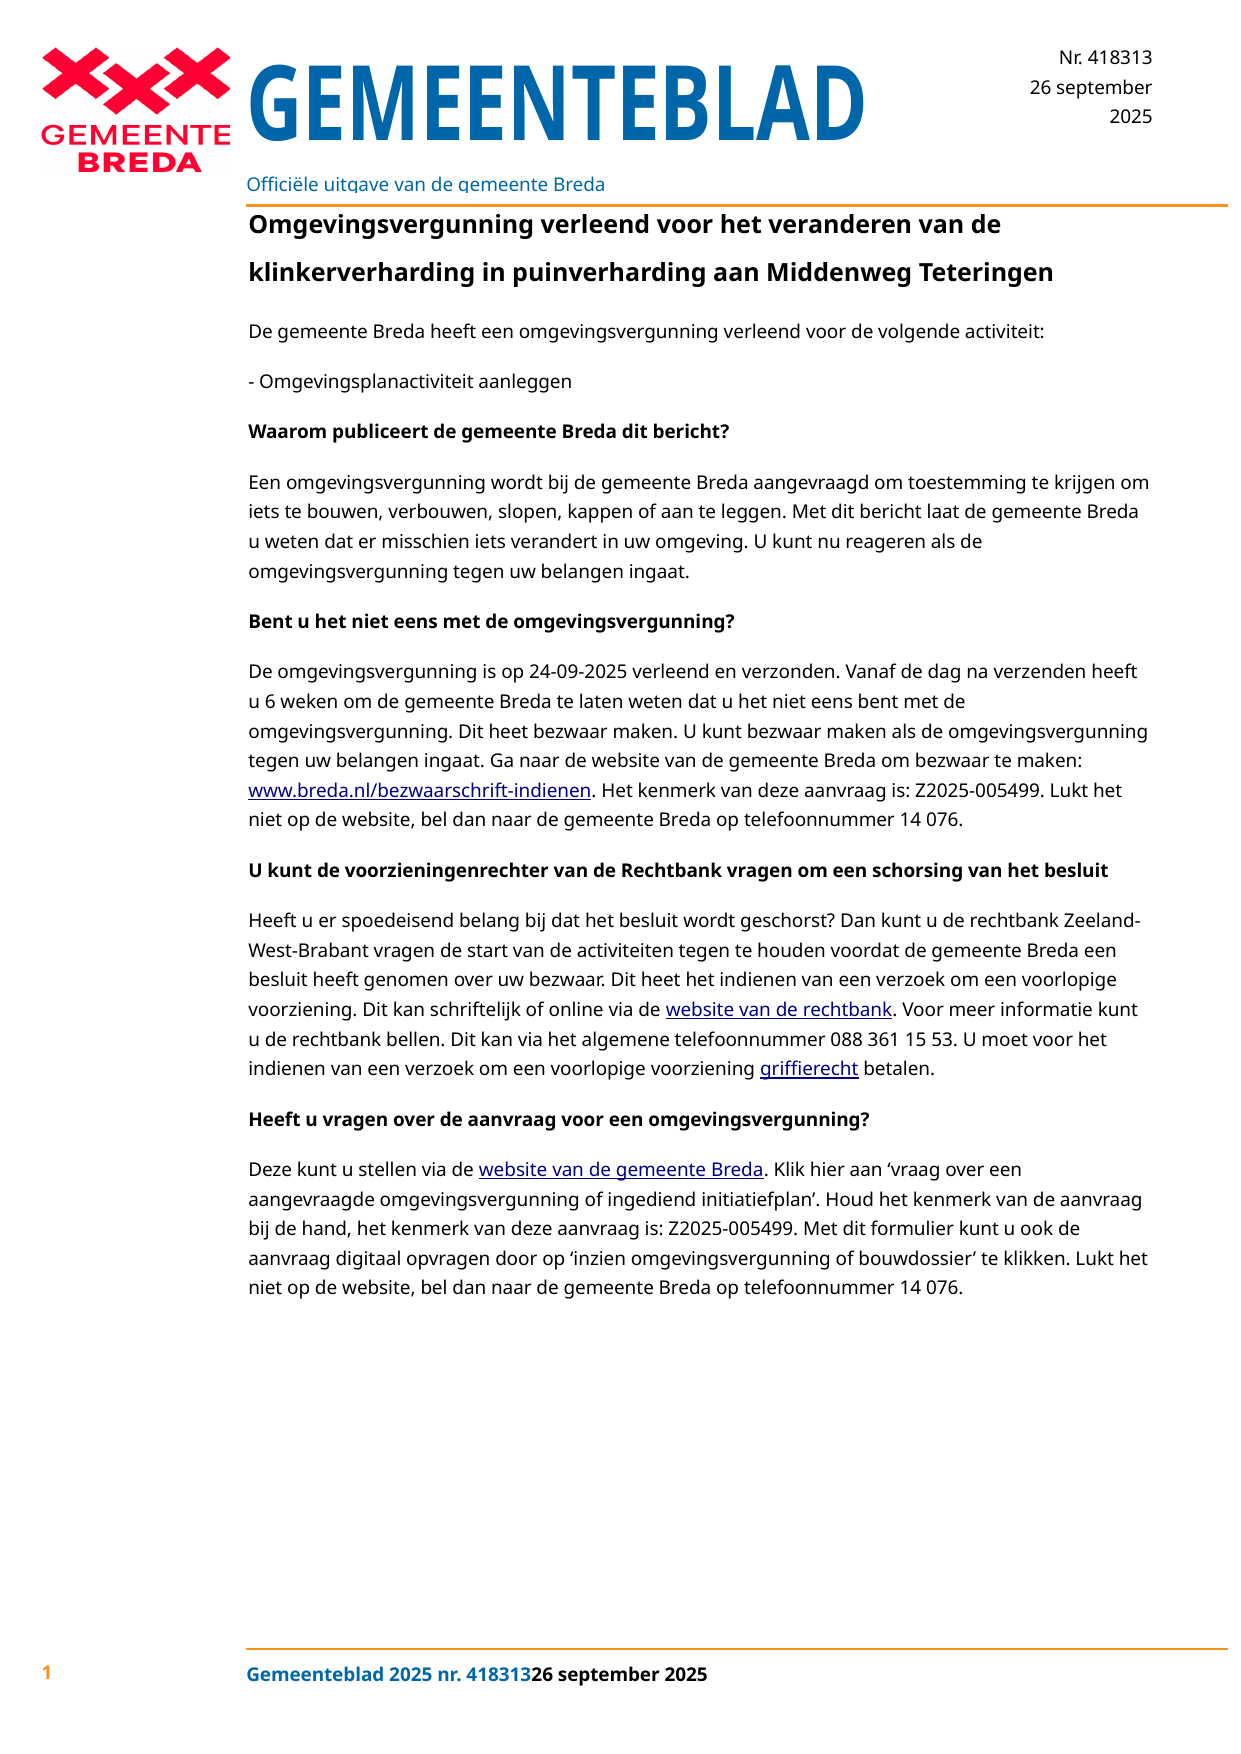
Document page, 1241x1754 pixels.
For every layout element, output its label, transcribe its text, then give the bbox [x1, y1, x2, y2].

text - Omgevingsplanactiviteit aanleggen [248, 368, 1152, 394]
picture [41, 47, 231, 172]
text Waarom publiceert de gemeente Breda dit bericht? [248, 419, 1152, 444]
text De omgevingsvergunning is op 24-09-2025 verleend en verzonden. Vanaf de dag na verzenden heeft u 6 weken om de gemeente Breda te laten weten dat u het niet eens bent met de omgevingsvergunning. Dit heet bezwaar maken. U kunt bezwaar maken als de omgevingsvergunning tegen uw belangen ingaat. Ga naar de website van de gemeente Breda om bezwaar te maken: www.breda.nl/bezwaarschrift-indienen. Het kenmerk van deze aanvraag is: Z2025-005499. Lukt het niet op de website, bel dan naar de gemeente Breda op telefoonnummer 14 076. [248, 659, 1152, 832]
text Omgevingsvergunning verleend voor het veranderen van de klinkerverharding in puinverharding aan Middenweg Teteringen [248, 207, 1152, 288]
text Deze kunt u stellen via de website van de gemeente Breda. Klik hier aan ‘vraag over een aangevraagde omgevingsvergunning of ingediend initiatiefplan’. Houd het kenmerk van de aanvraag bij de hand, het kenmerk van deze aanvraag is: Z2025-005499. Met dit formulier kunt u ook de aanvraag digitaal opvragen door op ‘inzien omgevingsvergunning of bouwdossier’ te klikken. Lukt het niet op de website, bel dan naar de gemeente Breda op telefoonnummer 14 076. [248, 1156, 1152, 1300]
text Bent u het niet eens met de omgevingsvergunning? [248, 608, 1152, 634]
text Heeft u er spoedeisend belang bij dat het besluit wordt geschorst? Dan kunt u de rechtbank Zeeland-West-Brabant vragen de start van de activiteiten tegen te houden voordat de gemeente Breda een besluit heeft genomen over uw bezwaar. Dit heet het indienen van een verzoek om een voorlopige voorziening. Dit kan schriftelijk of online via de website van de rechtbank. Voor meer informatie kunt u de rechtbank bellen. Dit kan via het algemene telefoonnummer 088 361 15 53. U moet voor het indienen van een verzoek om een voorlopige voorziening griffierecht betalen. [248, 907, 1152, 1081]
text U kunt de voorzieningenrechter van de Rechtbank vragen om een schorsing van het besluit [248, 857, 1152, 883]
text Een omgevingsvergunning wordt bij de gemeente Breda aangevraagd om toestemming te krijgen om iets te bouwen, verbouwen, slopen, kappen of aan te leggen. Met dit bericht laat de gemeente Breda u weten dat er misschien iets verandert in uw omgeving. U kunt nu reageren als de omgevingsvergunning tegen uw belangen ingaat. [248, 469, 1152, 584]
text De gemeente Breda heeft een omgevingsvergunning verleend voor de volgende activiteit: [248, 318, 1152, 344]
text Heeft u vragen over de aanvraag voor een omgevingsvergunning? [248, 1106, 1152, 1132]
